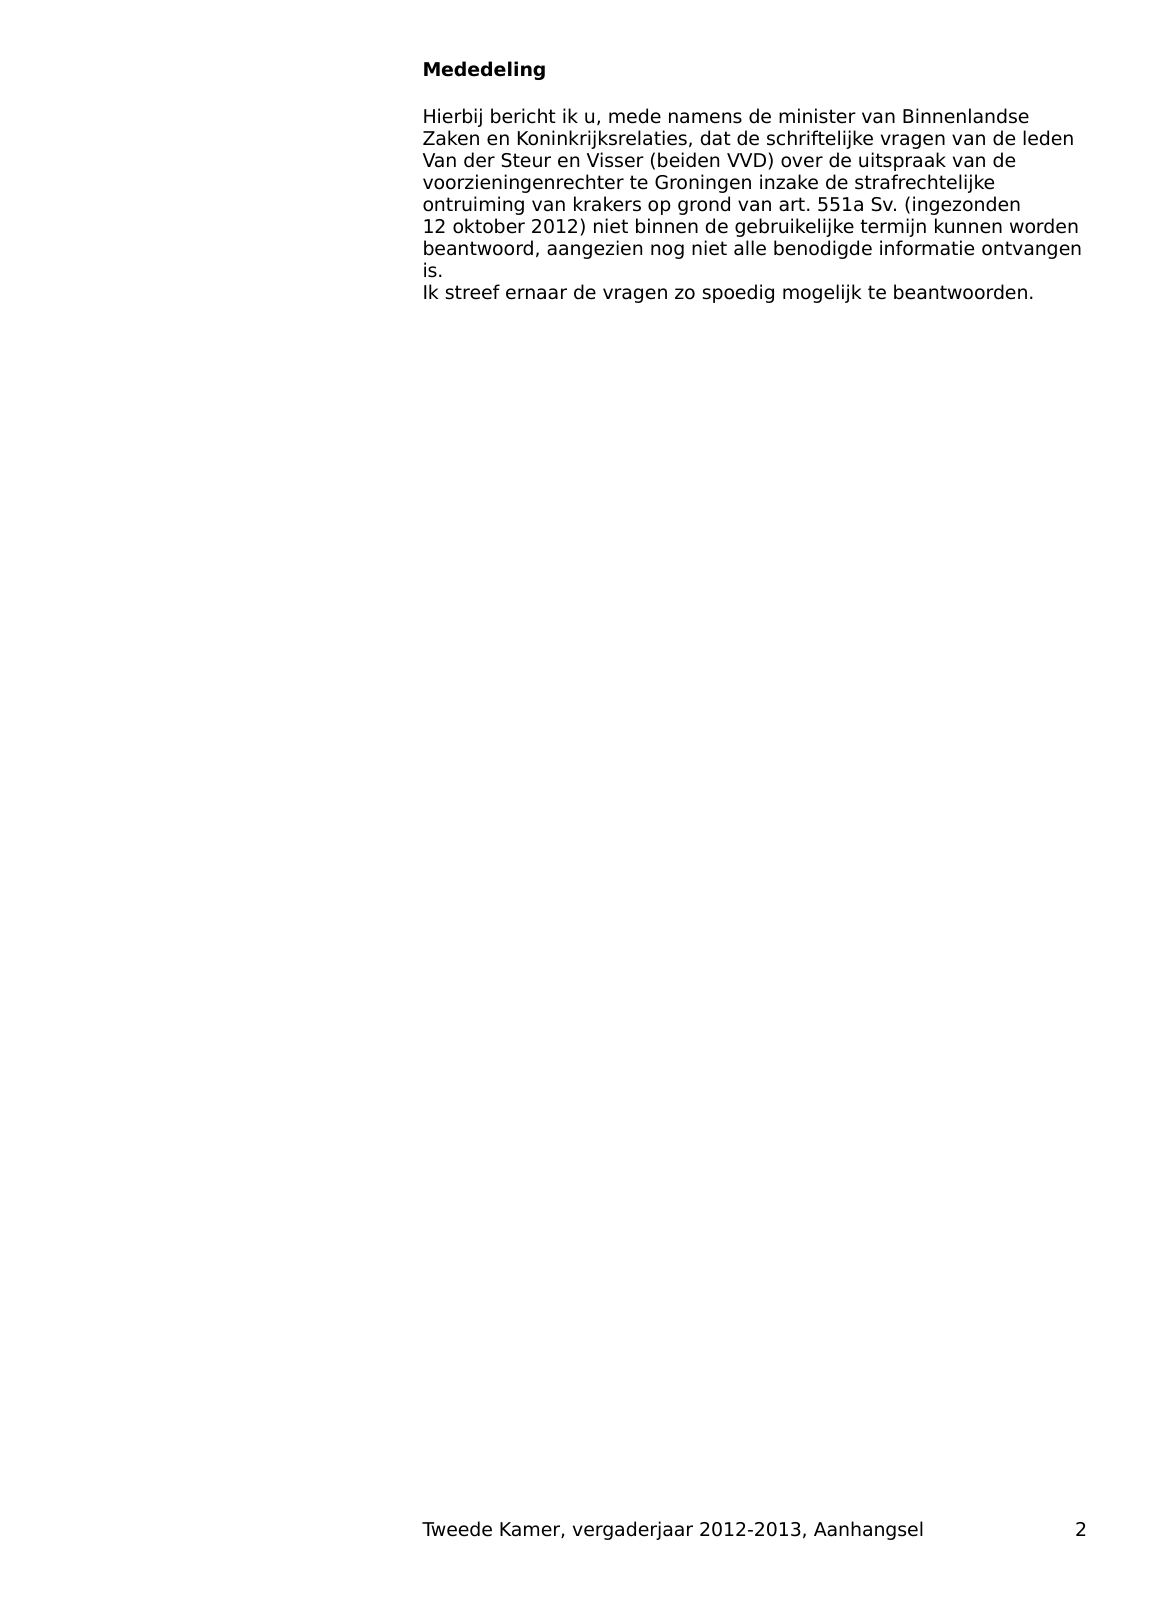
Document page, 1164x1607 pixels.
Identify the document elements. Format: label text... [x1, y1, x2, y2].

text Ik streef ernaar de vragen zo spoedig mogelijk te beantwoorden. [422, 282, 1087, 304]
subtitle Mededeling [422, 59, 1087, 81]
text Hierbij bericht ik u, mede namens de minister van Binnenlandse Zaken en Koninkrijksrelaties, dat de schriftelijke vragen van de leden Van der Steur en Visser (beiden VVD) over de uitspraak van de voorzieningenrechter te Groningen inzake de strafrechtelijke ontruiming van krakers op grond van art. 551a Sv. (ingezonden 12 oktober 2012) niet binnen de gebruikelijke termijn kunnen worden beantwoord, aangezien nog niet alle benodigde informatie ontvangen is. [422, 106, 1087, 282]
